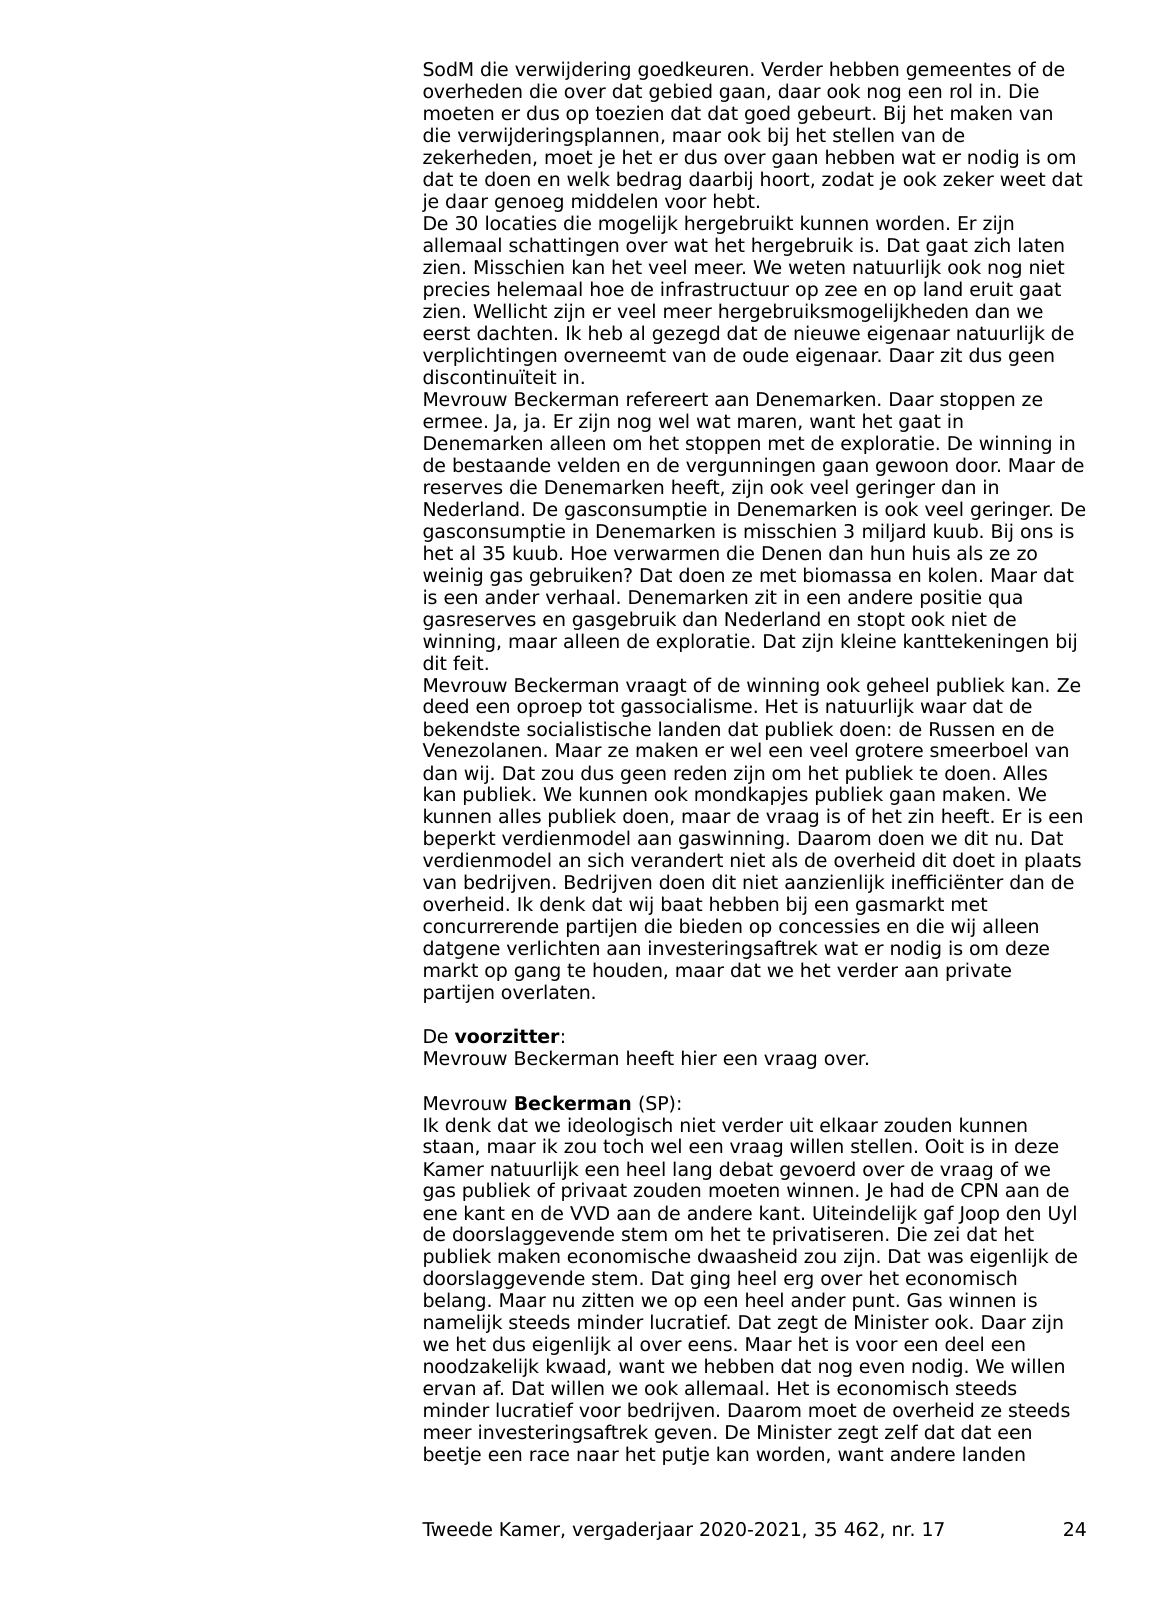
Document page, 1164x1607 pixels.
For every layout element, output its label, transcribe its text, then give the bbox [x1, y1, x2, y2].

text Ik denk dat we ideologisch niet verder uit elkaar zouden kunnen staan, maar ik zou toch wel een vraag willen stellen. Ooit is in deze Kamer natuurlijk een heel lang debat gevoerd over de vraag of we gas publiek of privaat zouden moeten winnen. Je had de CPN aan de ene kant en de VVD aan de andere kant. Uiteindelijk gaf Joop den Uyl de doorslaggevende stem om het te privatiseren. Die zei dat het publiek maken economische dwaasheid zou zijn. Dat was eigenlijk de doorslaggevende stem. Dat ging heel erg over het economisch belang. Maar nu zitten we op een heel ander punt. Gas winnen is namelijk steeds minder lucratief. Dat zegt de Minister ook. Daar zijn we het dus eigenlijk al over eens. Maar het is voor een deel een noodzakelijk kwaad, want we hebben dat nog even nodig. We willen ervan af. Dat willen we ook allemaal. Het is economisch steeds minder lucratief voor bedrijven. Daarom moet de overheid ze steeds meer investeringsaftrek geven. De Minister zegt zelf dat dat een beetje een race naar het putje kan worden, want andere landen [422, 1114, 1087, 1466]
text Mevrouw Beckerman heeft hier een vraag over. [422, 1048, 1087, 1070]
text Mevrouw Beckerman refereert aan Denemarken. Daar stoppen ze ermee. Ja, ja. Er zijn nog wel wat maren, want het gaat in Denemarken alleen om het stoppen met de exploratie. De winning in de bestaande velden en de vergunningen gaan gewoon door. Maar de reserves die Denemarken heeft, zijn ook veel geringer dan in Nederland. De gasconsumptie in Denemarken is ook veel geringer. De gasconsumptie in Denemarken is misschien 3 miljard kuub. Bij ons is het al 35 kuub. Hoe verwarmen die Denen dan hun huis als ze zo weinig gas gebruiken? Dat doen ze met biomassa en kolen. Maar dat is een ander verhaal. Denemarken zit in een andere positie qua gasreserves en gasgebruik dan Nederland en stopt ook niet de winning, maar alleen de exploratie. Dat zijn kleine kanttekeningen bij dit feit. [422, 389, 1087, 674]
text Mevrouw Beckerman vraagt of de winning ook geheel publiek kan. Ze deed een oproep tot gassocialisme. Het is natuurlijk waar dat de bekendste socialistische landen dat publiek doen: de Russen en de Venezolanen. Maar ze maken er wel een veel grotere smeerboel van dan wij. Dat zou dus geen reden zijn om het publiek te doen. Alles kan publiek. We kunnen ook mondkapjes publiek gaan maken. We kunnen alles publiek doen, maar de vraag is of het zin heeft. Er is een beperkt verdienmodel aan gaswinning. Daarom doen we dit nu. Dat verdienmodel an sich verandert niet als de overheid dit doet in plaats van bedrijven. Bedrijven doen dit niet aanzienlijk inefficiënter dan de overheid. Ik denk dat wij baat hebben bij een gasmarkt met concurrerende partijen die bieden op concessies en die wij alleen datgene verlichten aan investeringsaftrek wat er nodig is om deze markt op gang te houden, maar dat we het verder aan private partijen overlaten. [422, 674, 1087, 1004]
text De 30 locaties die mogelijk hergebruikt kunnen worden. Er zijn allemaal schattingen over wat het hergebruik is. Dat gaat zich laten zien. Misschien kan het veel meer. We weten natuurlijk ook nog niet precies helemaal hoe de infrastructuur op zee en op land eruit gaat zien. Wellicht zijn er veel meer hergebruiksmogelijkheden dan we eerst dachten. Ik heb al gezegd dat de nieuwe eigenaar natuurlijk de verplichtingen overneemt van de oude eigenaar. Daar zit dus geen discontinuïteit in. [422, 213, 1087, 389]
text SodM die verwijdering goedkeuren. Verder hebben gemeentes of de overheden die over dat gebied gaan, daar ook nog een rol in. Die moeten er dus op toezien dat dat goed gebeurt. Bij het maken van die verwijderingsplannen, maar ook bij het stellen van de zekerheden, moet je het er dus over gaan hebben wat er nodig is om dat te doen en welk bedrag daarbij hoort, zodat je ook zeker weet dat je daar genoeg middelen voor hebt. [422, 59, 1087, 213]
text De voorzitter: [422, 1026, 1087, 1048]
text Mevrouw Beckerman (SP): [422, 1092, 1087, 1114]
